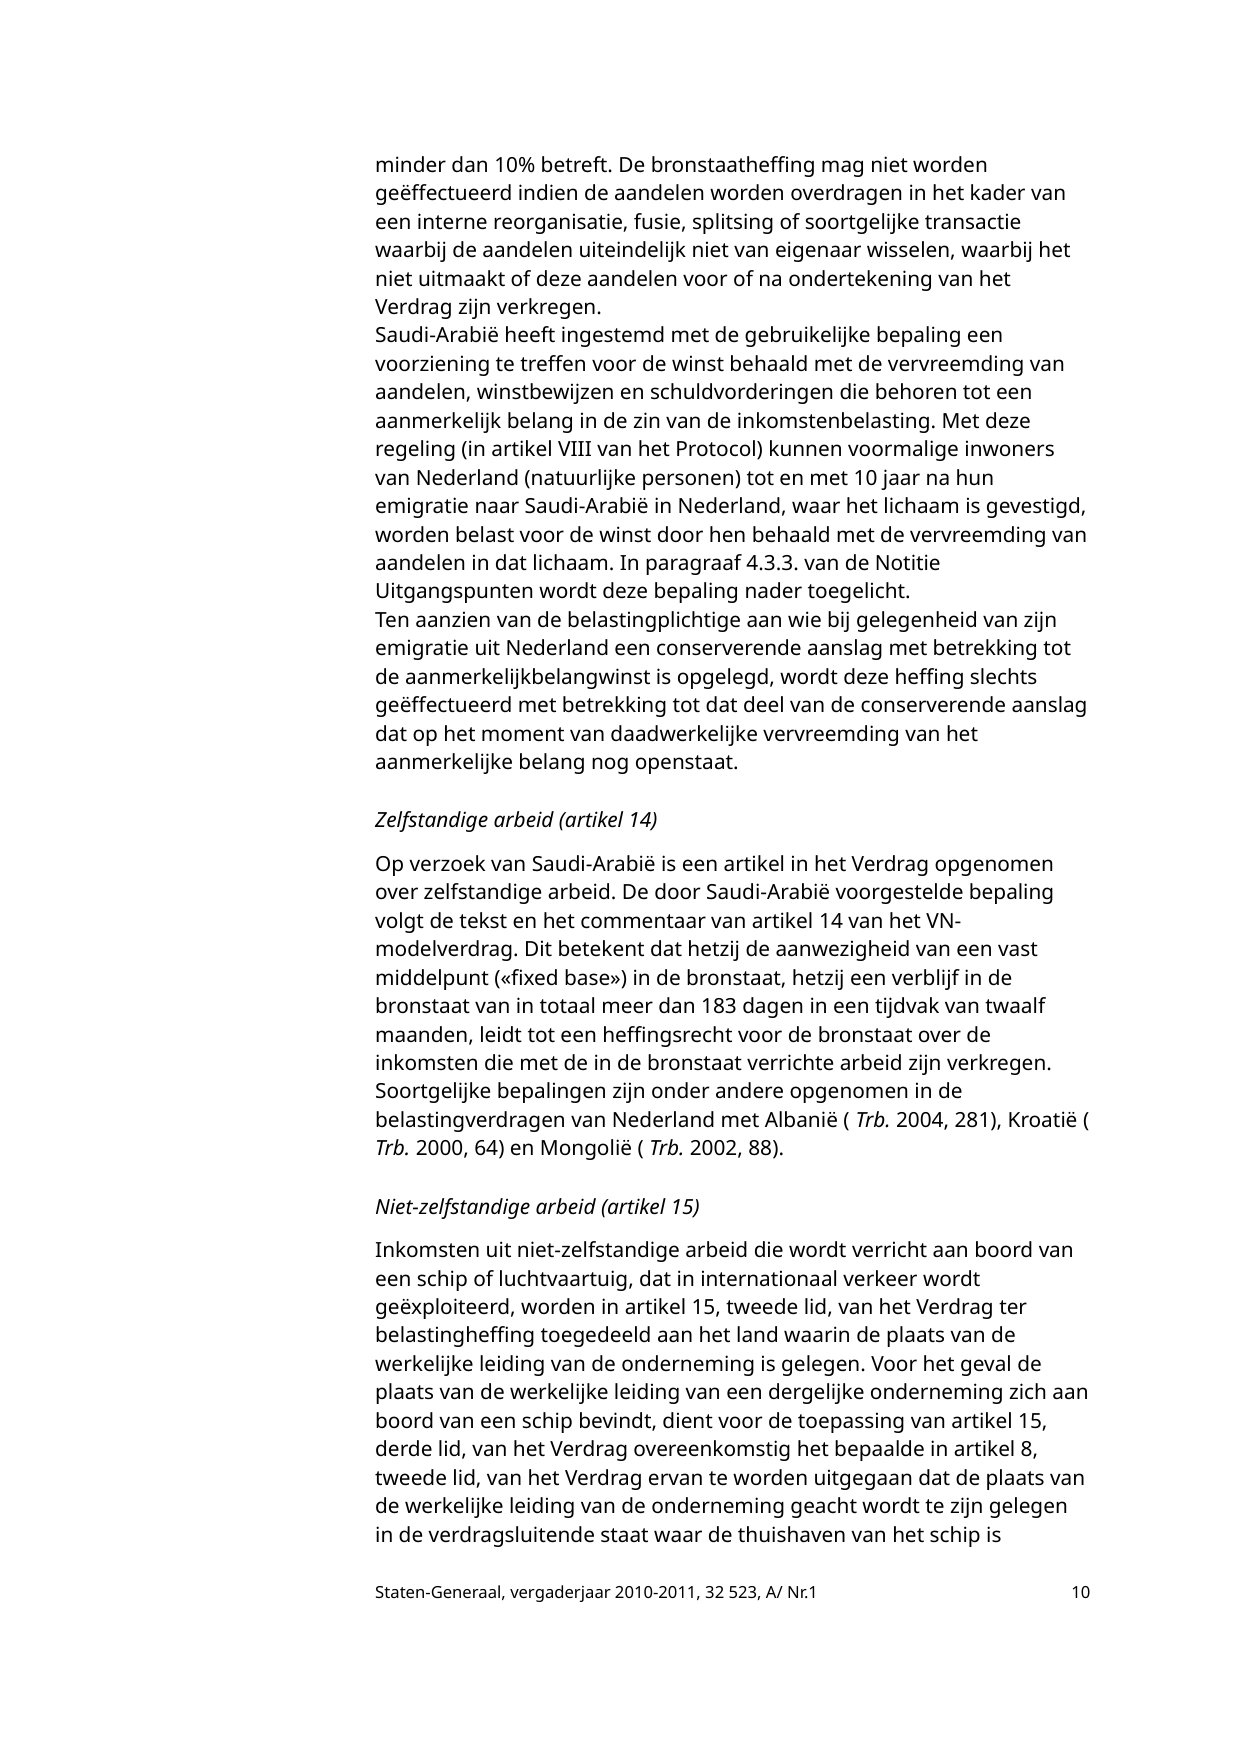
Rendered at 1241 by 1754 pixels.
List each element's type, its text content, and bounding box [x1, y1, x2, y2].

text minder dan 10% betreft. De bronstaatheffing mag niet worden geëffectueerd indien de aandelen worden overdragen in het kader van een interne reorganisatie, fusie, splitsing of soortgelijke transactie waarbij de aandelen uiteindelijk niet van eigenaar wisselen, waarbij het niet uitmaakt of deze aandelen voor of na ondertekening van het Verdrag zijn verkregen. [375, 150, 1090, 321]
text Ten aanzien van de belastingplichtige aan wie bij gelegenheid van zijn emigratie uit Nederland een conserverende aanslag met betrekking tot de aanmerkelijkbelangwinst is opgelegd, wordt deze heffing slechts geëffectueerd met betrekking tot dat deel van de conserverende aanslag dat op het moment van daadwerkelijke vervreemding van het aanmerkelijke belang nog openstaat. [375, 605, 1090, 776]
text Niet-zelfstandige arbeid (artikel 15) [375, 1192, 1090, 1220]
text Inkomsten uit niet-zelfstandige arbeid die wordt verricht aan boord van een schip of luchtvaartuig, dat in internationaal verkeer wordt geëxploiteerd, worden in artikel 15, tweede lid, van het Verdrag ter belastingheffing toegedeeld aan het land waarin de plaats van de werkelijke leiding van de onderneming is gelegen. Voor het geval de plaats van de werkelijke leiding van een dergelijke onderneming zich aan boord van een schip bevindt, dient voor de toepassing van artikel 15, derde lid, van het Verdrag overeenkomstig het bepaalde in artikel 8, tweede lid, van het Verdrag ervan te worden uitgegaan dat de plaats van de werkelijke leiding van de onderneming geacht wordt te zijn gelegen in de verdragsluitende staat waar de thuishaven van het schip is [375, 1235, 1090, 1548]
text Op verzoek van Saudi-Arabië is een artikel in het Verdrag opgenomen over zelfstandige arbeid. De door Saudi-Arabië voorgestelde bepaling volgt de tekst en het commentaar van artikel 14 van het VN-modelverdrag. Dit betekent dat hetzij de aanwezigheid van een vast middelpunt («fixed base») in de bronstaat, hetzij een verblijf in de bronstaat van in totaal meer dan 183 dagen in een tijdvak van twaalf maanden, leidt tot een heffingsrecht voor de bronstaat over de inkomsten die met de in de bronstaat verrichte arbeid zijn verkregen. Soortgelijke bepalingen zijn onder andere opgenomen in de belastingverdragen van Nederland met Albanië ( Trb. 2004, 281), Kroatië ( Trb. 2000, 64) en Mongolië ( Trb. 2002, 88). [375, 849, 1090, 1162]
text Zelfstandige arbeid (artikel 14) [375, 806, 1090, 834]
text Saudi-Arabië heeft ingestemd met de gebruikelijke bepaling een voorziening te treffen voor de winst behaald met de vervreemding van aandelen, winstbewijzen en schuldvorderingen die behoren tot een aanmerkelijk belang in de zin van de inkomstenbelasting. Met deze regeling (in artikel VIII van het Protocol) kunnen voormalige inwoners van Nederland (natuurlijke personen) tot en met 10 jaar na hun emigratie naar Saudi-Arabië in Nederland, waar het lichaam is gevestigd, worden belast voor de winst door hen behaald met de vervreemding van aandelen in dat lichaam. In paragraaf 4.3.3. van de Notitie Uitgangspunten wordt deze bepaling nader toegelicht. [375, 321, 1090, 605]
